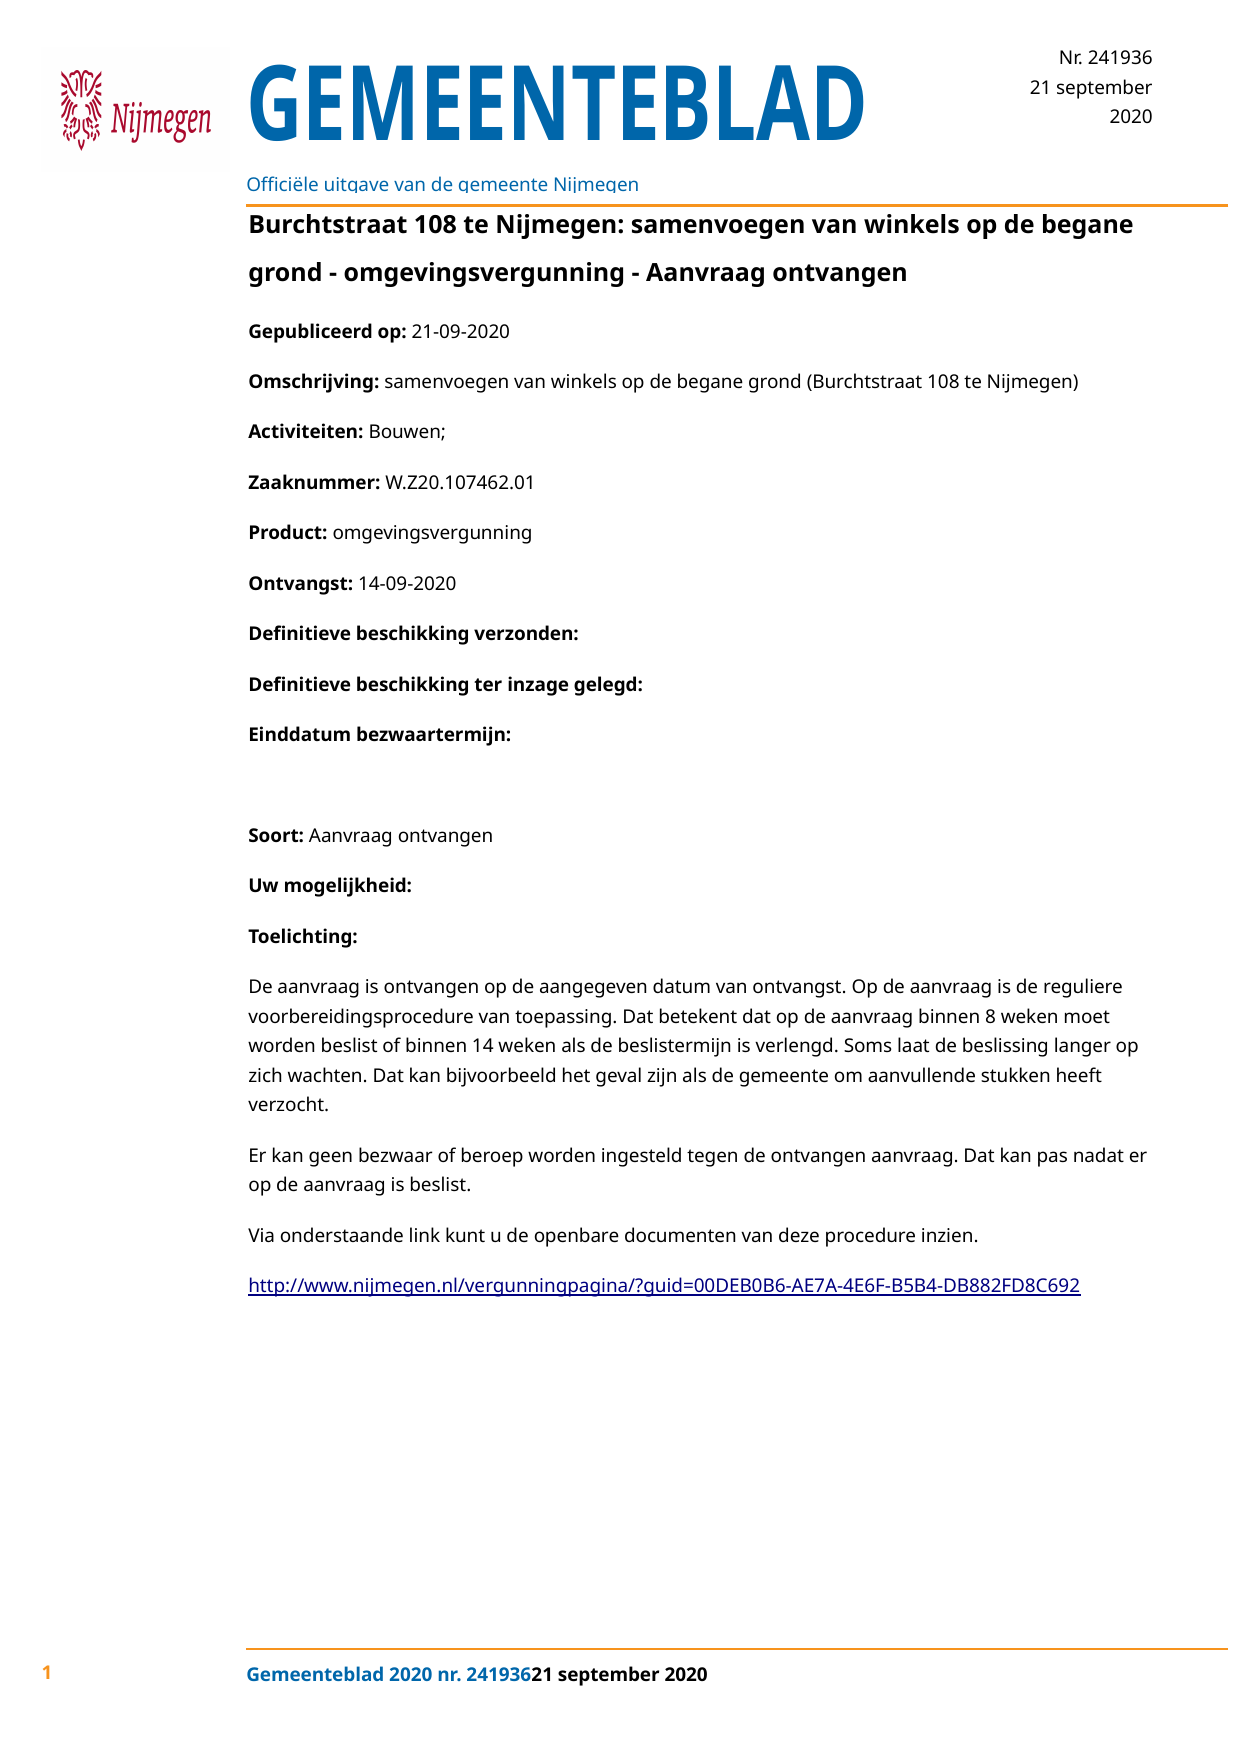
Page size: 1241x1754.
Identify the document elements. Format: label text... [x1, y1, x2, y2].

text Soort: Aanvraag ontvangen [248, 822, 1152, 848]
text Via onderstaande link kunt u de openbare documenten van deze procedure inzien. [248, 1222, 1152, 1248]
text Definitieve beschikking ter inzage gelegd: [248, 671, 1152, 697]
text Product: omgevingsvergunning [248, 519, 1152, 545]
text De aanvraag is ontvangen op de aangegeven datum van ontvangst. Op de aanvraag is de reguliere voorbereidingsprocedure van toepassing. Dat betekent dat op de aanvraag binnen 8 weken moet worden beslist of binnen 14 weken als de beslistermijn is verlengd. Soms laat de beslissing langer op zich wachten. Dat kan bijvoorbeeld het geval zijn als de gemeente om aanvullende stukken heeft verzocht. [248, 973, 1152, 1117]
text Omschrijving: samenvoegen van winkels op de begane grond (Burchtstraat 108 te Nijmegen) [248, 368, 1152, 394]
text Ontvangst: 14-09-2020 [248, 570, 1152, 596]
text Uw mogelijkheid: [248, 872, 1152, 898]
text Er kan geen bezwaar of beroep worden ingesteld tegen de ontvangen aanvraag. Dat kan pas nadat er op de aanvraag is beslist. [248, 1142, 1152, 1197]
text Gepubliceerd op: 21-09-2020 [248, 318, 1152, 344]
picture [41, 47, 231, 172]
text http://www.nijmegen.nl/vergunningpagina/?guid=00DEB0B6-AE7A-4E6F-B5B4-DB882FD8C692 [248, 1272, 1152, 1298]
text Activiteiten: Bouwen; [248, 419, 1152, 444]
text Zaaknummer: W.Z20.107462.01 [248, 469, 1152, 495]
text Definitieve beschikking verzonden: [248, 620, 1152, 646]
text Burchtstraat 108 te Nijmegen: samenvoegen van winkels op de begane grond - omgevingsvergunning - Aanvraag ontvangen [248, 207, 1152, 288]
text Toelichting: [248, 923, 1152, 949]
text Einddatum bezwaartermijn: [248, 721, 1152, 747]
